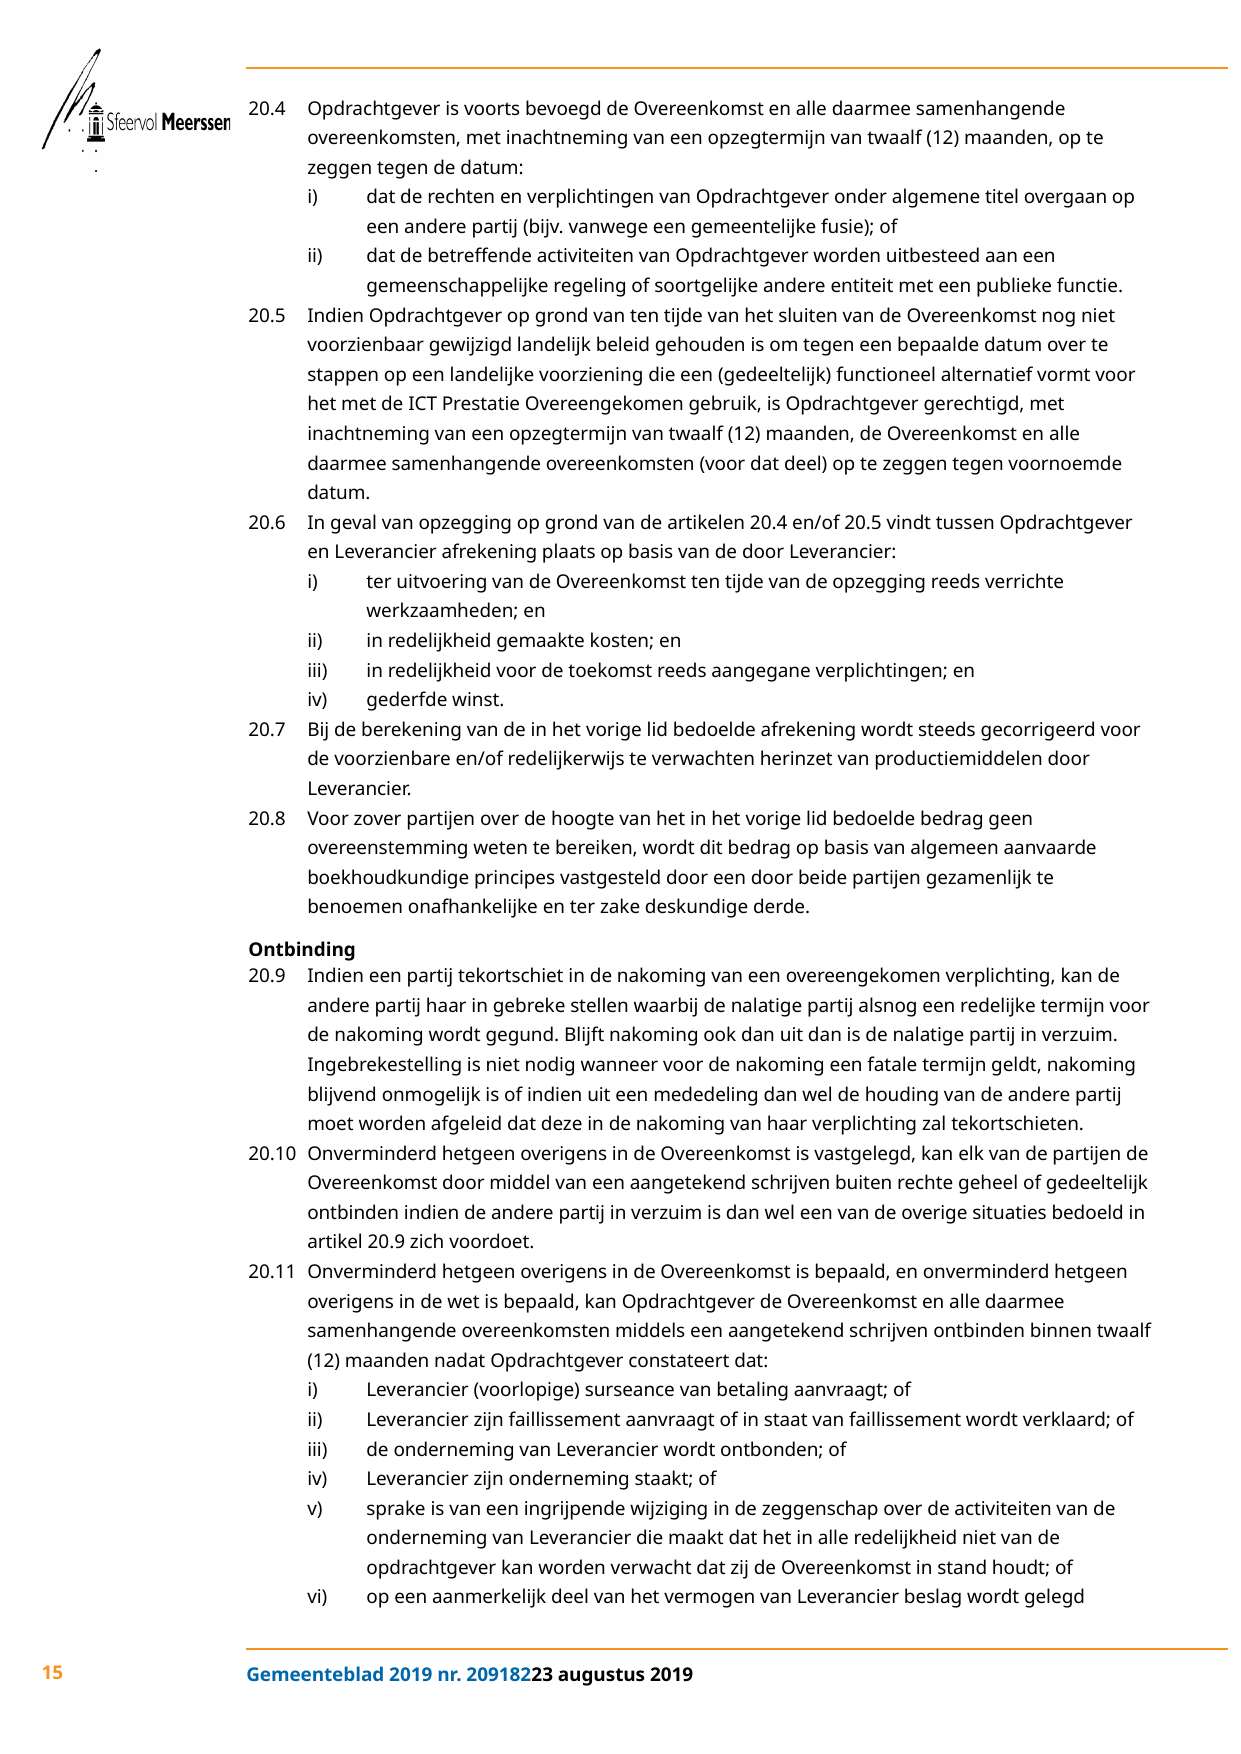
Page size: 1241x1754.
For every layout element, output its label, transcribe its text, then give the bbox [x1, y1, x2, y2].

list Indien Opdrachtgever op grond van ten tijde van het sluiten van de Overeenkomst nog niet voorzienbaar gewijzigd landelijk beleid gehouden is om tegen een bepaalde datum over te stappen op een landelijke voorziening die een (gedeeltelijk) functioneel alternatief vormt voor het met de ICT Prestatie Overeengekomen gebruik, is Opdrachtgever gerechtigd, met inachtneming van een opzegtermijn van twaalf (12) maanden, de Overeenkomst en alle daarmee samenhangende overeenkomsten (voor dat deel) op te zeggen tegen voornoemde datum. [248, 302, 1152, 505]
list Leverancier (voorlopige) surseance van betaling aanvraagt; of [307, 1377, 1152, 1402]
list Onverminderd hetgeen overigens in de Overeenkomst is vastgelegd, kan elk van de partijen de Overeenkomst door middel van een aangetekend schrijven buiten rechte geheel of gedeeltelijk ontbinden indien de andere partij in verzuim is dan wel een van de overige situaties bedoeld in artikel 20.9 zich voordoet. [248, 1140, 1152, 1254]
list sprake is van een ingrijpende wijziging in de zeggenschap over de activiteiten van de onderneming van Leverancier die maakt dat het in alle redelijkheid niet van de opdrachtgever kan worden verwacht dat zij de Overeenkomst in stand houdt; of [307, 1495, 1152, 1580]
list Bij de berekening van de in het vorige lid bedoelde afrekening wordt steeds gecorrigeerd voor de voorzienbare en/of redelijkerwijs te verwachten herinzet van productiemiddelen door Leverancier. [248, 716, 1152, 801]
list Indien een partij tekortschiet in de nakoming van een overeengekomen verplichting, kan de andere partij haar in gebreke stellen waarbij de nalatige partij alsnog een redelijke termijn voor de nakoming wordt gegund. Blijft nakoming ook dan uit dan is de nalatige partij in verzuim. Ingebrekestelling is niet nodig wanneer voor de nakoming een fatale termijn geldt, nakoming blijvend onmogelijk is of indien uit een mededeling dan wel de houding van de andere partij moet worden afgeleid dat deze in de nakoming van haar verplichting zal tekortschieten. [248, 962, 1152, 1136]
list Opdrachtgever is voorts bevoegd de Overeenkomst en alle daarmee samenhangende overeenkomsten, met inachtneming van een opzegtermijn van twaalf (12) maanden, op te zeggen tegen de datum: [248, 95, 1152, 180]
list Voor zover partijen over de hoogte van het in het vorige lid bedoelde bedrag geen overeenstemming weten te bereiken, wordt dit bedrag op basis van algemeen aanvaarde boekhoudkundige principes vastgesteld door een door beide partijen gezamenlijk te benoemen onafhankelijke en ter zake deskundige derde. [248, 805, 1152, 919]
picture [41, 47, 231, 172]
list dat de rechten en verplichtingen van Opdrachtgever onder algemene titel overgaan op een andere partij (bijv. vanwege een gemeentelijke fusie); of [307, 183, 1152, 239]
list in redelijkheid voor de toekomst reeds aangegane verplichtingen; en [307, 657, 1152, 683]
list op een aanmerkelijk deel van het vermogen van Leverancier beslag wordt gelegd [307, 1584, 1152, 1609]
list Leverancier zijn onderneming staakt; of [307, 1465, 1152, 1491]
list In geval van opzegging op grond van de artikelen 20.4 en/of 20.5 vindt tussen Opdrachtgever en Leverancier afrekening plaats op basis van de door Leverancier: [248, 509, 1152, 564]
list Onverminderd hetgeen overigens in de Overeenkomst is bepaald, en onverminderd hetgeen overigens in de wet is bepaald, kan Opdrachtgever de Overeenkomst en alle daarmee samenhangende overeenkomsten middels een aangetekend schrijven ontbinden binnen twaalf (12) maanden nadat Opdrachtgever constateert dat: [248, 1258, 1152, 1373]
list gederfde winst. [307, 686, 1152, 712]
text Ontbinding [248, 937, 1152, 962]
list Leverancier zijn faillissement aanvraagt of in staat van faillissement wordt verklaard; of [307, 1406, 1152, 1432]
list in redelijkheid gemaakte kosten; en [307, 627, 1152, 653]
list ter uitvoering van de Overeenkomst ten tijde van de opzegging reeds verrichte werkzaamheden; en [307, 568, 1152, 623]
list dat de betreffende activiteiten van Opdrachtgever worden uitbesteed aan een gemeenschappelijke regeling of soortgelijke andere entiteit met een publieke functie. [307, 243, 1152, 298]
list de onderneming van Leverancier wordt ontbonden; of [307, 1436, 1152, 1461]
